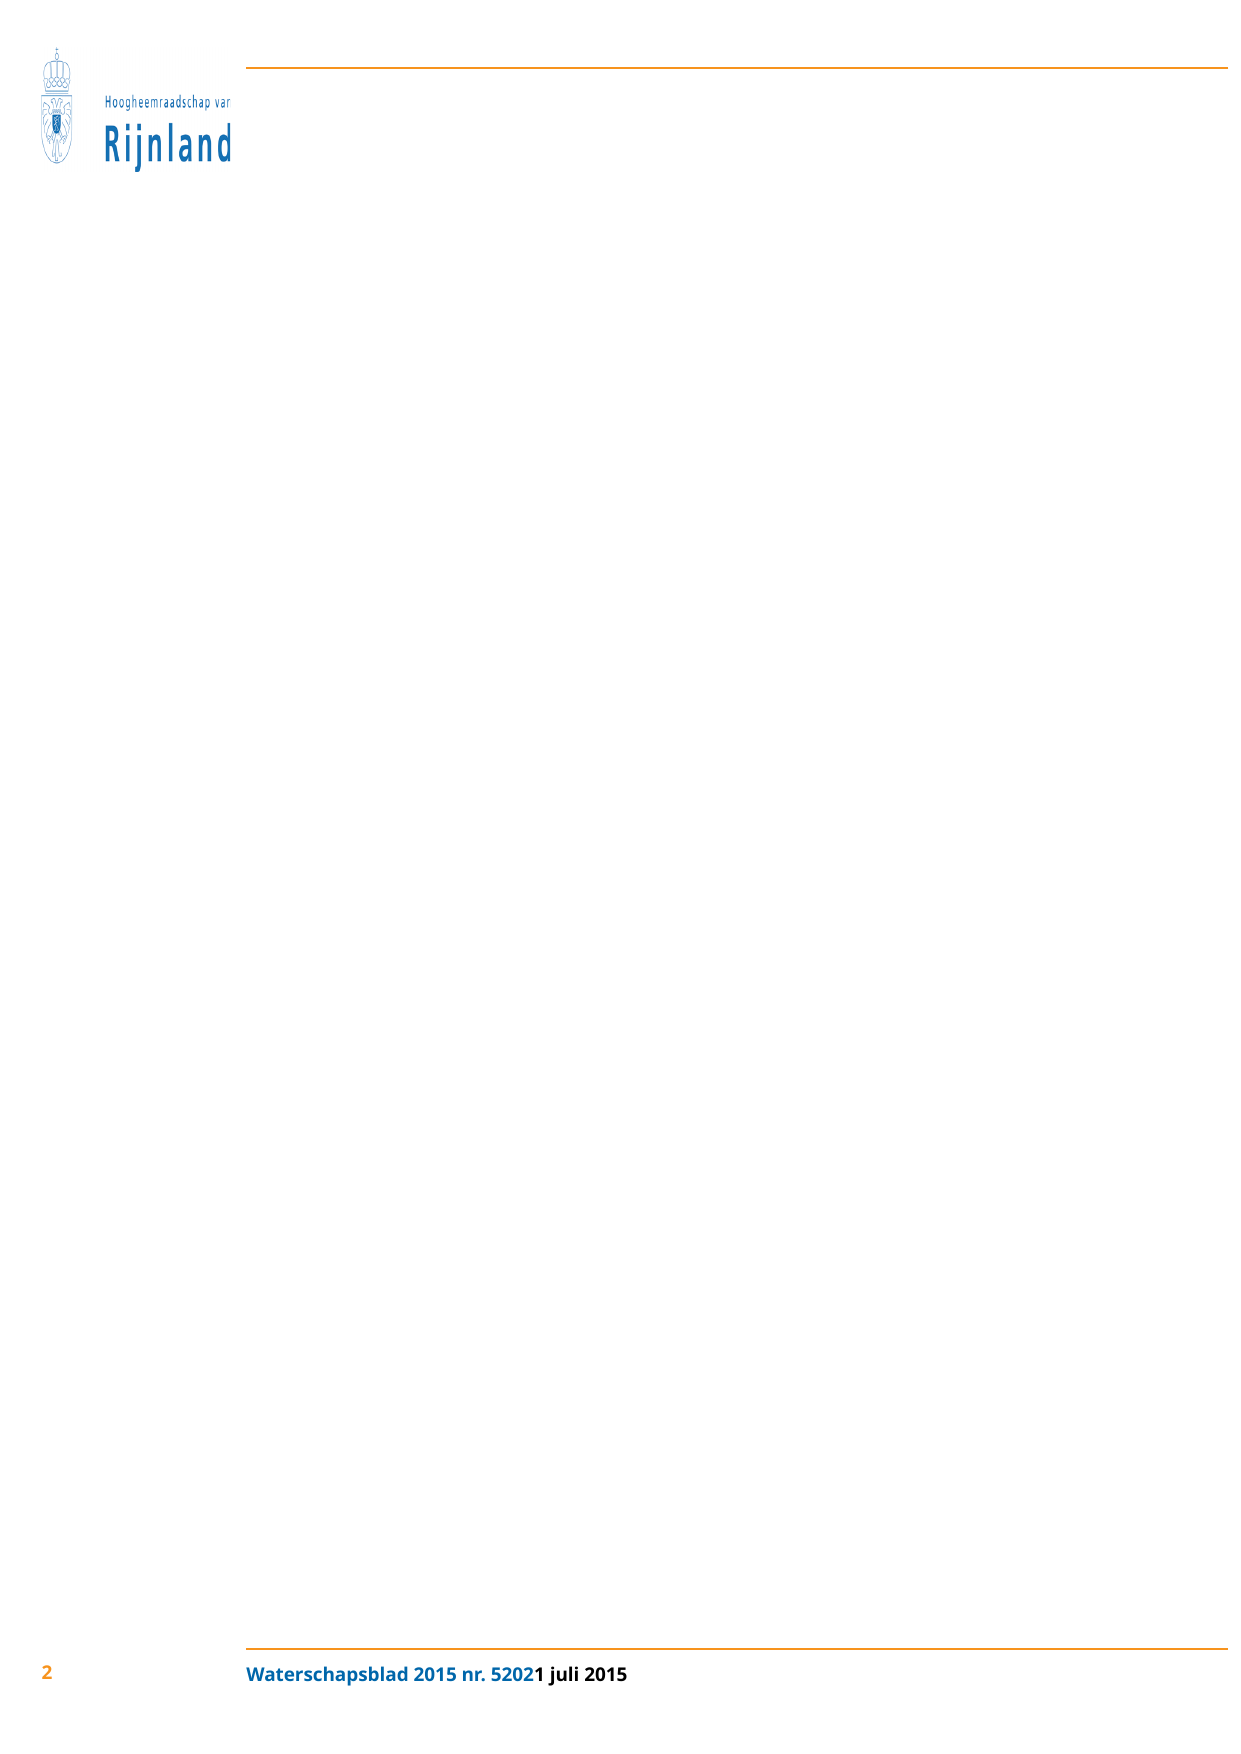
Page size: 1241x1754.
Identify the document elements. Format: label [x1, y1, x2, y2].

picture [41, 47, 231, 172]
